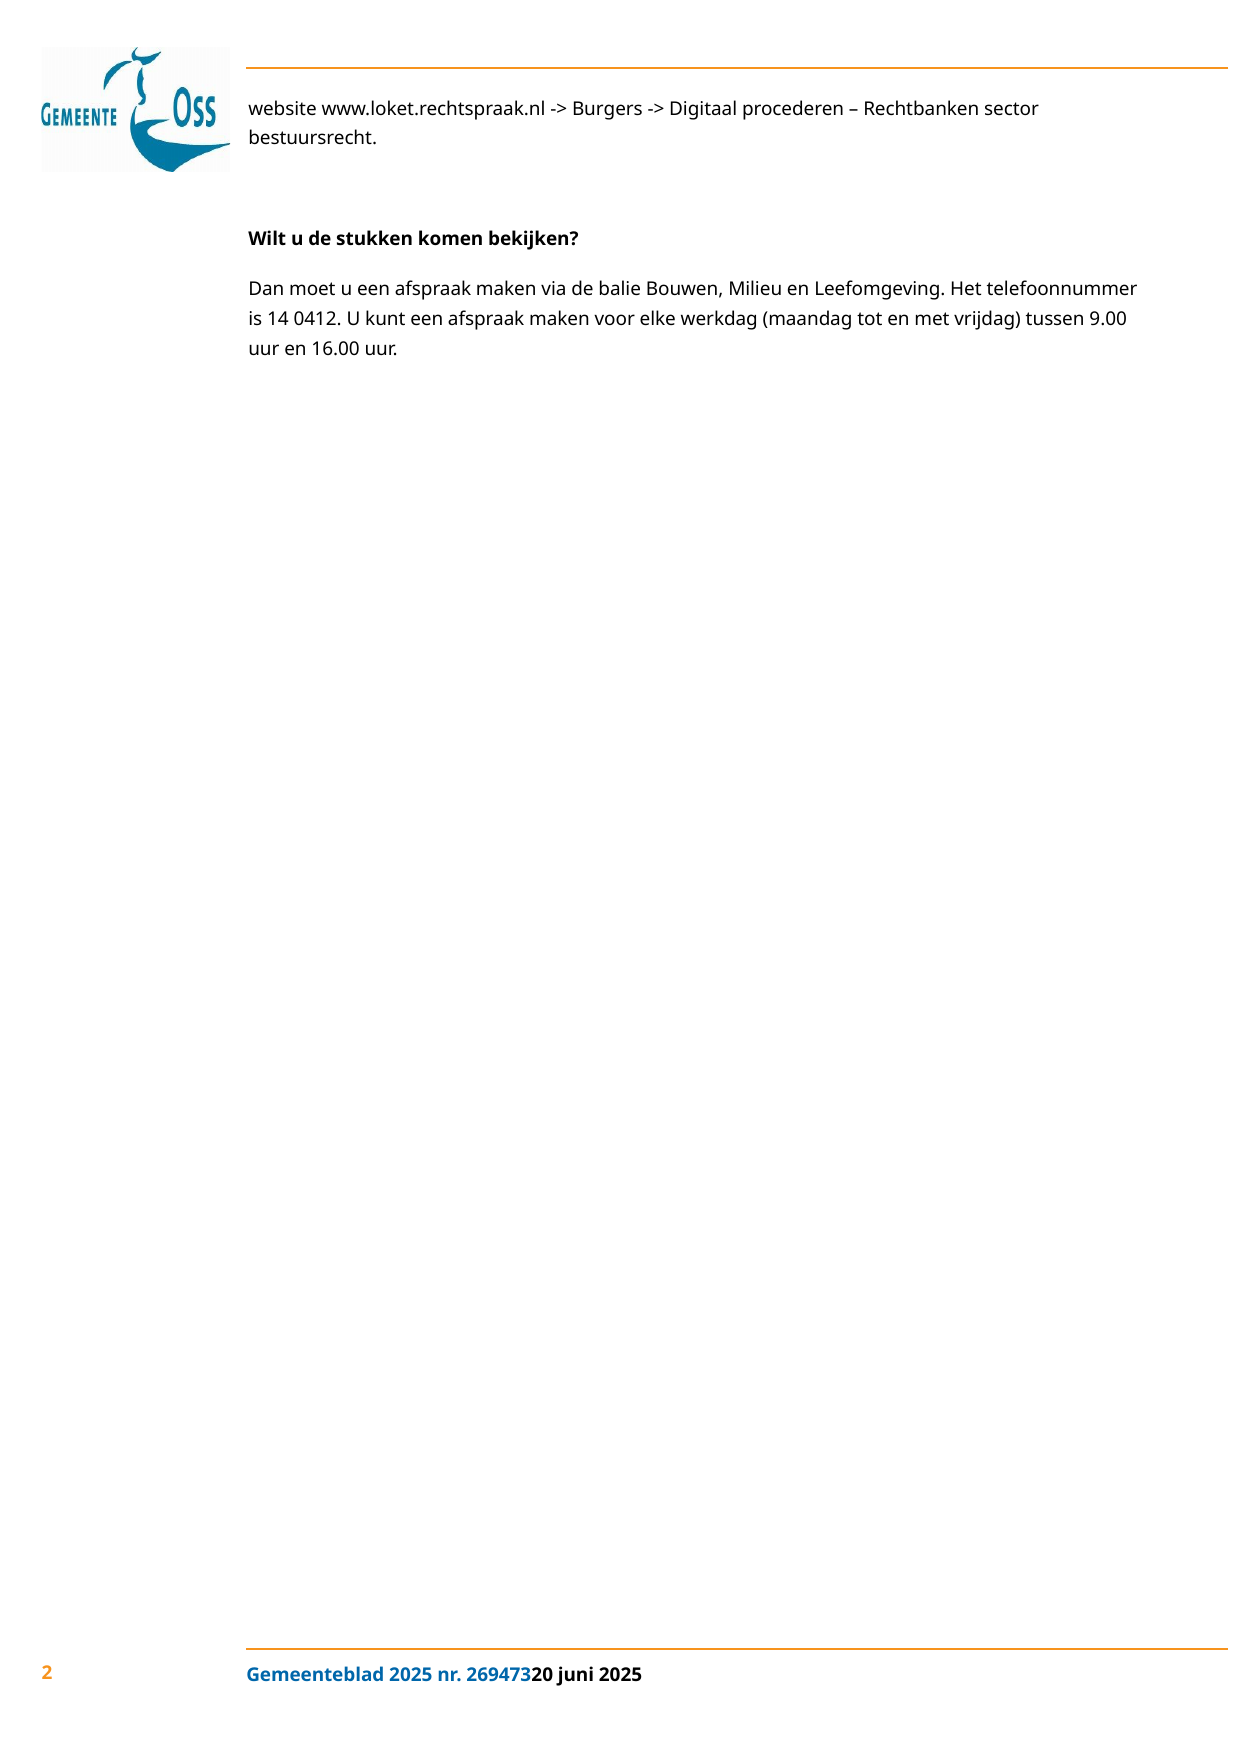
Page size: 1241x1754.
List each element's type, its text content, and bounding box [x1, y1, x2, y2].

picture [41, 47, 231, 172]
text Wilt u de stukken komen bekijken? [248, 225, 1152, 251]
text Dan moet u een afspraak maken via de balie Bouwen, Milieu en Leefomgeving. Het telefoonnummer is 14 0412. U kunt een afspraak maken voor elke werkdag (maandag tot en met vrijdag) tussen 9.00 uur en 16.00 uur. [248, 276, 1152, 361]
text website www.loket.rechtspraak.nl -> Burgers -> Digitaal procederen – Rechtbanken sector bestuursrecht. [248, 95, 1152, 150]
